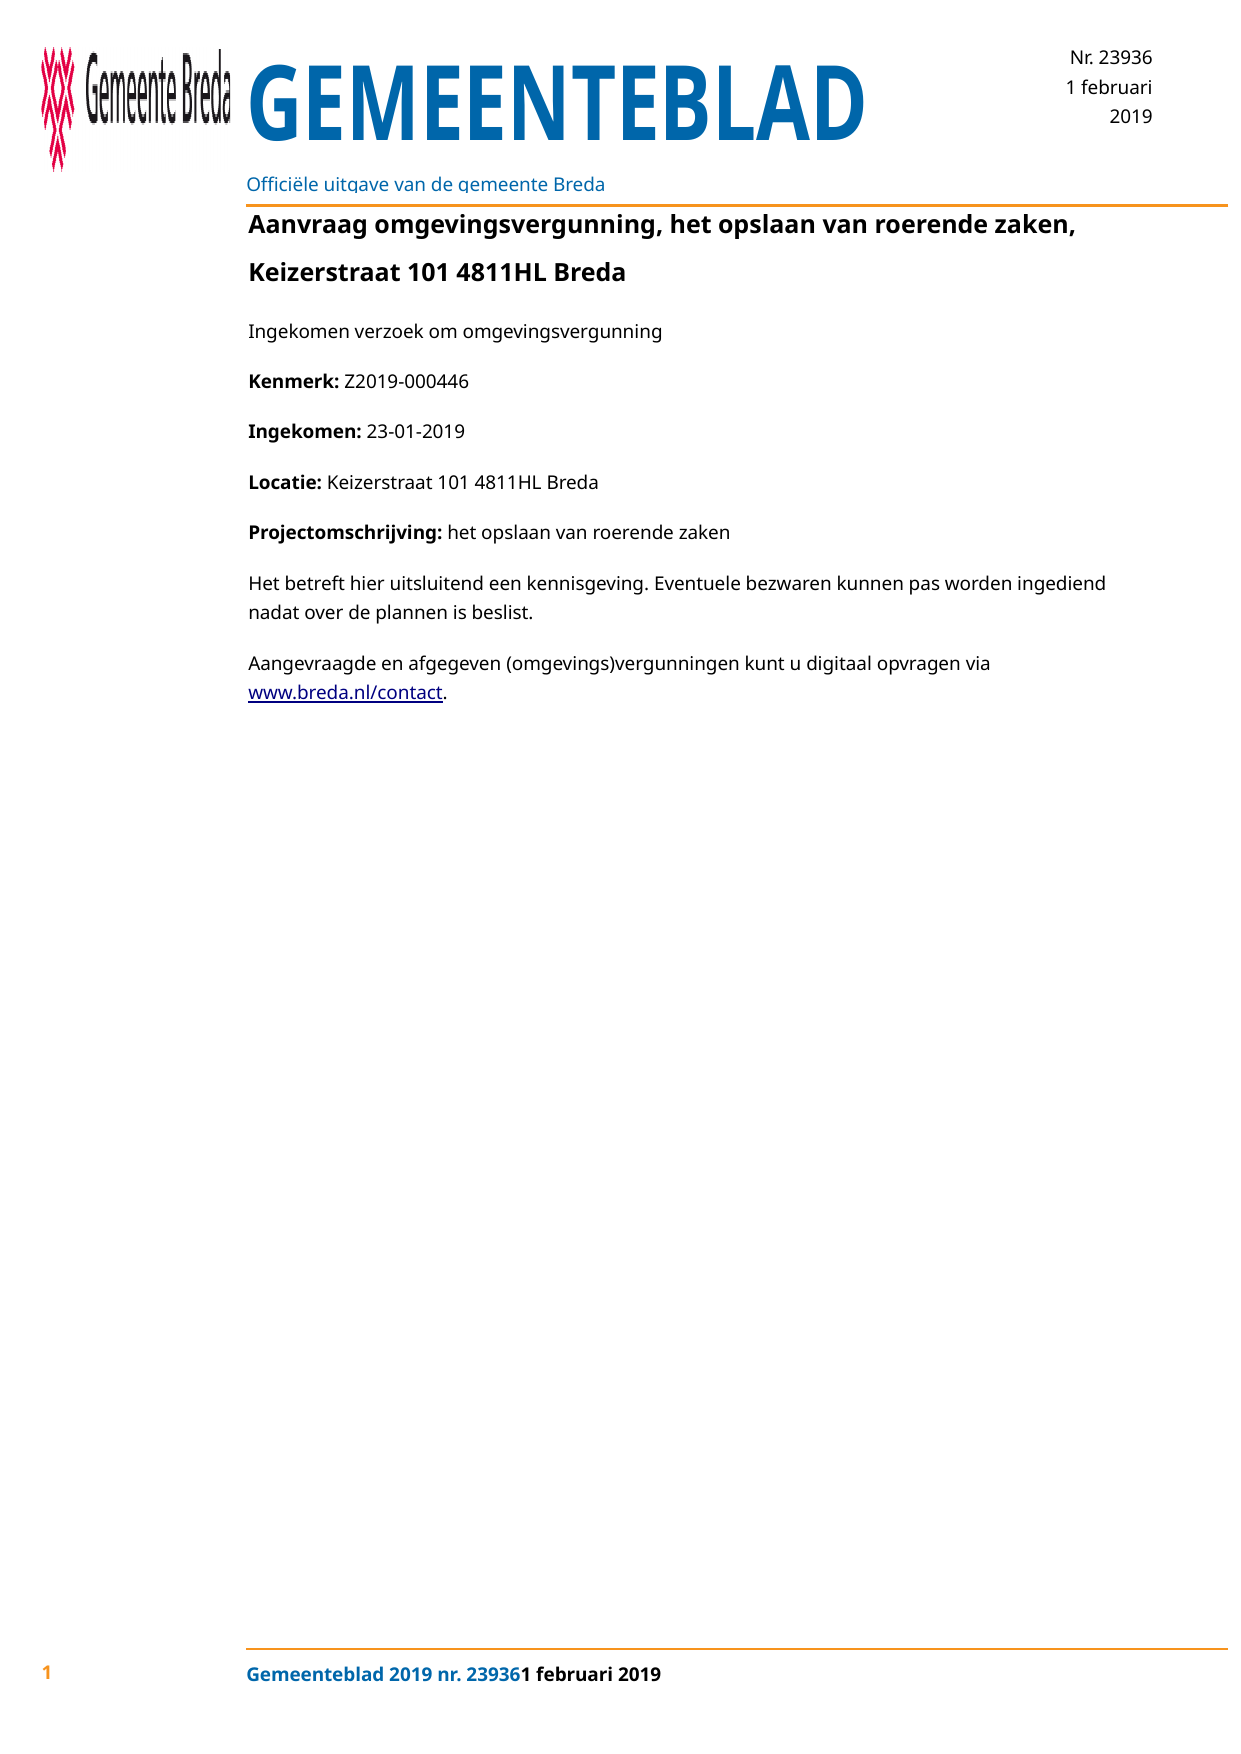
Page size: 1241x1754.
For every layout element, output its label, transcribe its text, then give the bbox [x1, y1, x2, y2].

text Projectomschrijving: het opslaan van roerende zaken [248, 519, 1152, 545]
text Ingekomen verzoek om omgevingsvergunning [248, 318, 1152, 344]
text Ingekomen: 23-01-2019 [248, 419, 1152, 444]
text Kenmerk: Z2019-000446 [248, 368, 1152, 394]
text Aanvraag omgevingsvergunning, het opslaan van roerende zaken, Keizerstraat 101 4811HL Breda [248, 207, 1152, 288]
text Het betreft hier uitsluitend een kennisgeving. Eventuele bezwaren kunnen pas worden ingediend nadat over de plannen is beslist. [248, 570, 1152, 625]
text Locatie: Keizerstraat 101 4811HL Breda [248, 469, 1152, 495]
text Aangevraagde en afgegeven (omgevings)vergunningen kunt u digitaal opvragen via www.breda.nl/contact. [248, 650, 1152, 705]
picture [41, 47, 231, 172]
